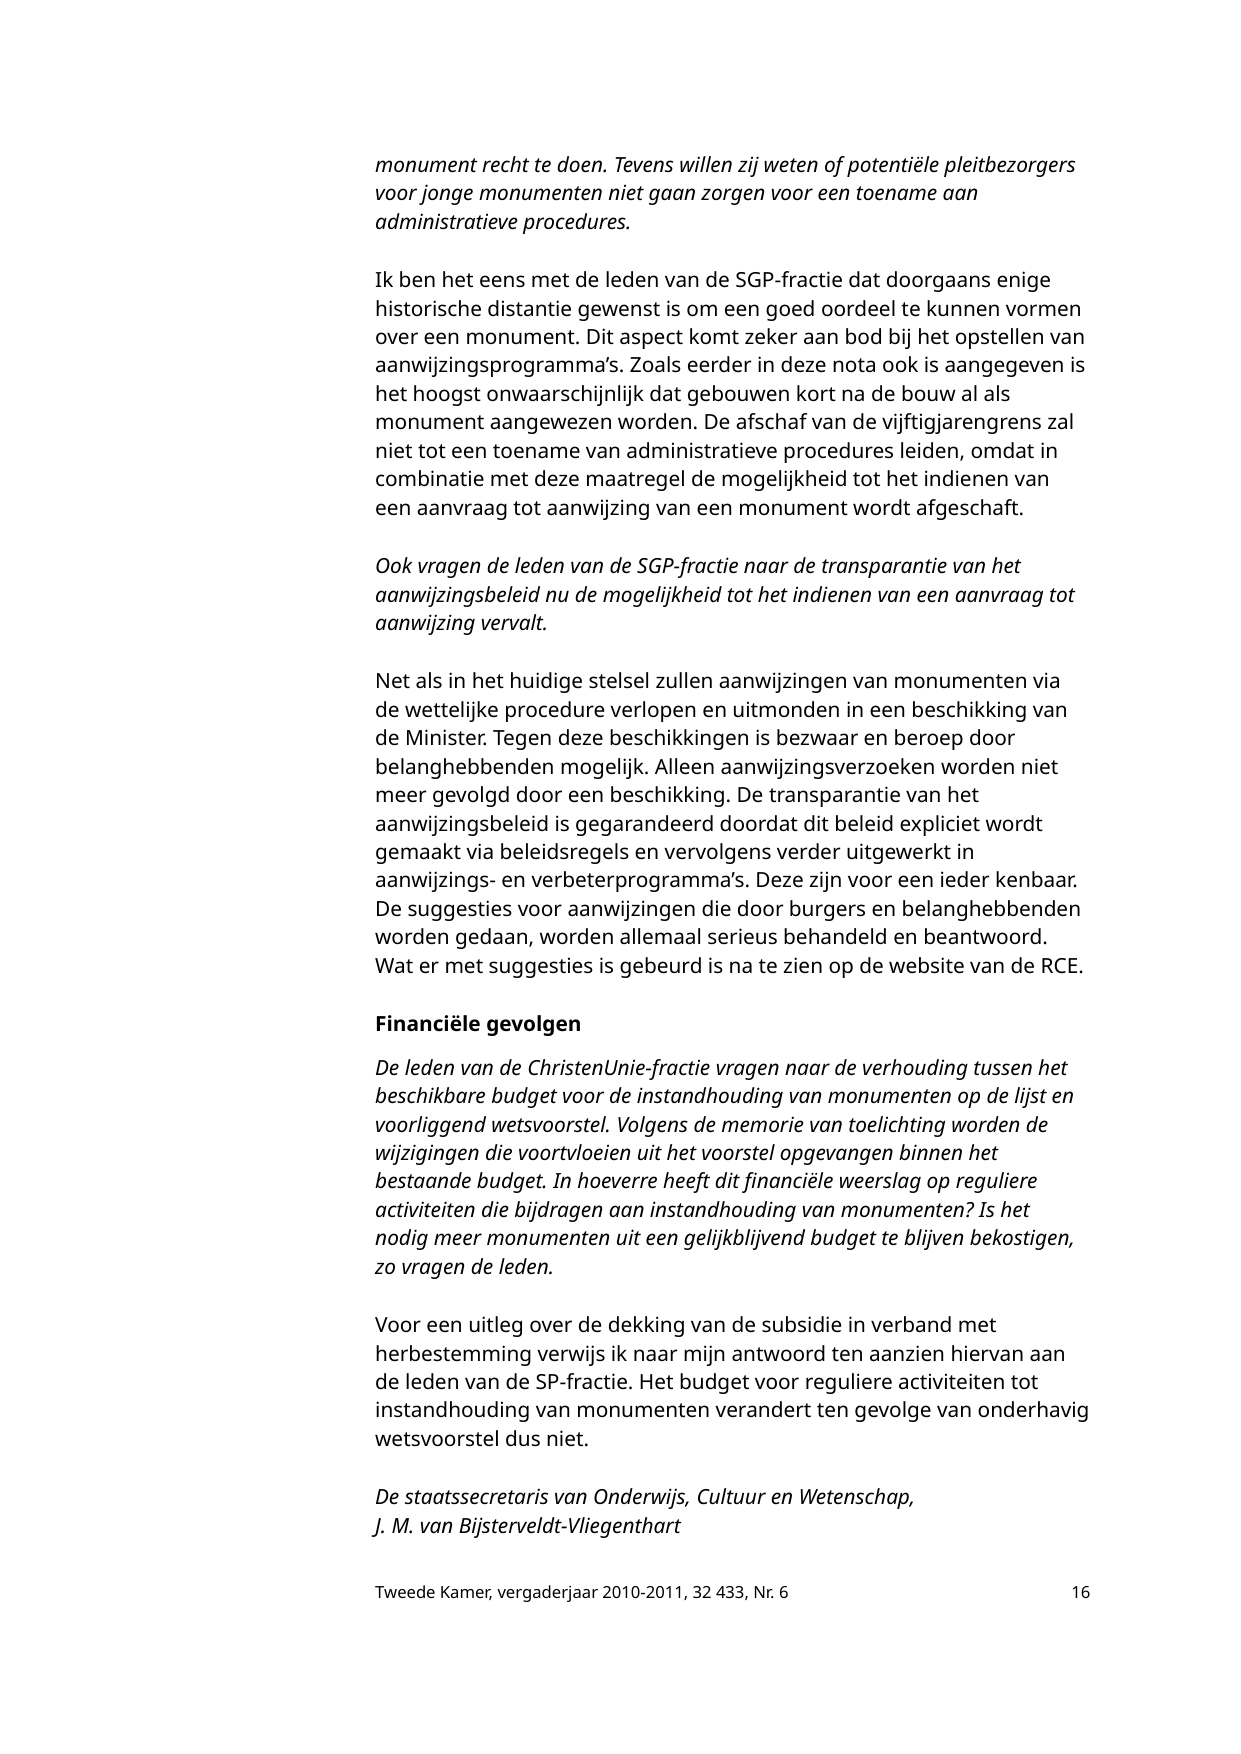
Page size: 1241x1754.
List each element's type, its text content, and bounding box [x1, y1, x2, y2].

text monument recht te doen. Tevens willen zij weten of potentiële pleitbezorgers voor jonge monumenten niet gaan zorgen voor een toename aan administratieve procedures. [375, 150, 1090, 235]
text Ik ben het eens met de leden van de SGP-fractie dat doorgaans enige historische distantie gewenst is om een goed oordeel te kunnen vormen over een monument. Dit aspect komt zeker aan bod bij het opstellen van aanwijzingsprogramma’s. Zoals eerder in deze nota ook is aangegeven is het hoogst onwaarschijnlijk dat gebouwen kort na de bouw al als monument aangewezen worden. De afschaf van de vijftigjarengrens zal niet tot een toename van administratieve procedures leiden, omdat in combinatie met deze maatregel de mogelijkheid tot het indienen van een aanvraag tot aanwijzing van een monument wordt afgeschaft. [375, 265, 1090, 521]
text De suggesties voor aanwijzingen die door burgers en belanghebbenden worden gedaan, worden allemaal serieus behandeld en beantwoord. Wat er met suggesties is gebeurd is na te zien op de website van de RCE. [375, 894, 1090, 979]
text Financiële gevolgen [375, 1009, 1090, 1038]
text De leden van de ChristenUnie-fractie vragen naar de verhouding tussen het beschikbare budget voor de instandhouding van monumenten op de lijst en voorliggend wetsvoorstel. Volgens de memorie van toelichting worden de wijzigingen die voortvloeien uit het voorstel opgevangen binnen het bestaande budget. In hoeverre heeft dit financiële weerslag op reguliere activiteiten die bijdragen aan instandhouding van monumenten? Is het nodig meer monumenten uit een gelijkblijvend budget te blijven bekostigen, zo vragen de leden. [375, 1053, 1090, 1280]
text De staatssecretaris van Onderwijs, Cultuur en Wetenschap, [375, 1482, 1090, 1511]
text J. M. van Bijsterveldt-Vliegenthart [375, 1511, 1090, 1539]
text Voor een uitleg over de dekking van de subsidie in verband met herbestemming verwijs ik naar mijn antwoord ten aanzien hiervan aan de leden van de SP-fractie. Het budget voor reguliere activiteiten tot instandhouding van monumenten verandert ten gevolge van onderhavig wetsvoorstel dus niet. [375, 1310, 1090, 1452]
text Net als in het huidige stelsel zullen aanwijzingen van monumenten via de wettelijke procedure verlopen en uitmonden in een beschikking van de Minister. Tegen deze beschikkingen is bezwaar en beroep door belanghebbenden mogelijk. Alleen aanwijzingsverzoeken worden niet meer gevolgd door een beschikking. De transparantie van het aanwijzingsbeleid is gegarandeerd doordat dit beleid expliciet wordt gemaakt via beleidsregels en vervolgens verder uitgewerkt in aanwijzings- en verbeterprogramma’s. Deze zijn voor een ieder kenbaar. [375, 667, 1090, 894]
text Ook vragen de leden van de SGP-fractie naar de transparantie van het aanwijzingsbeleid nu de mogelijkheid tot het indienen van een aanvraag tot aanwijzing vervalt. [375, 551, 1090, 637]
